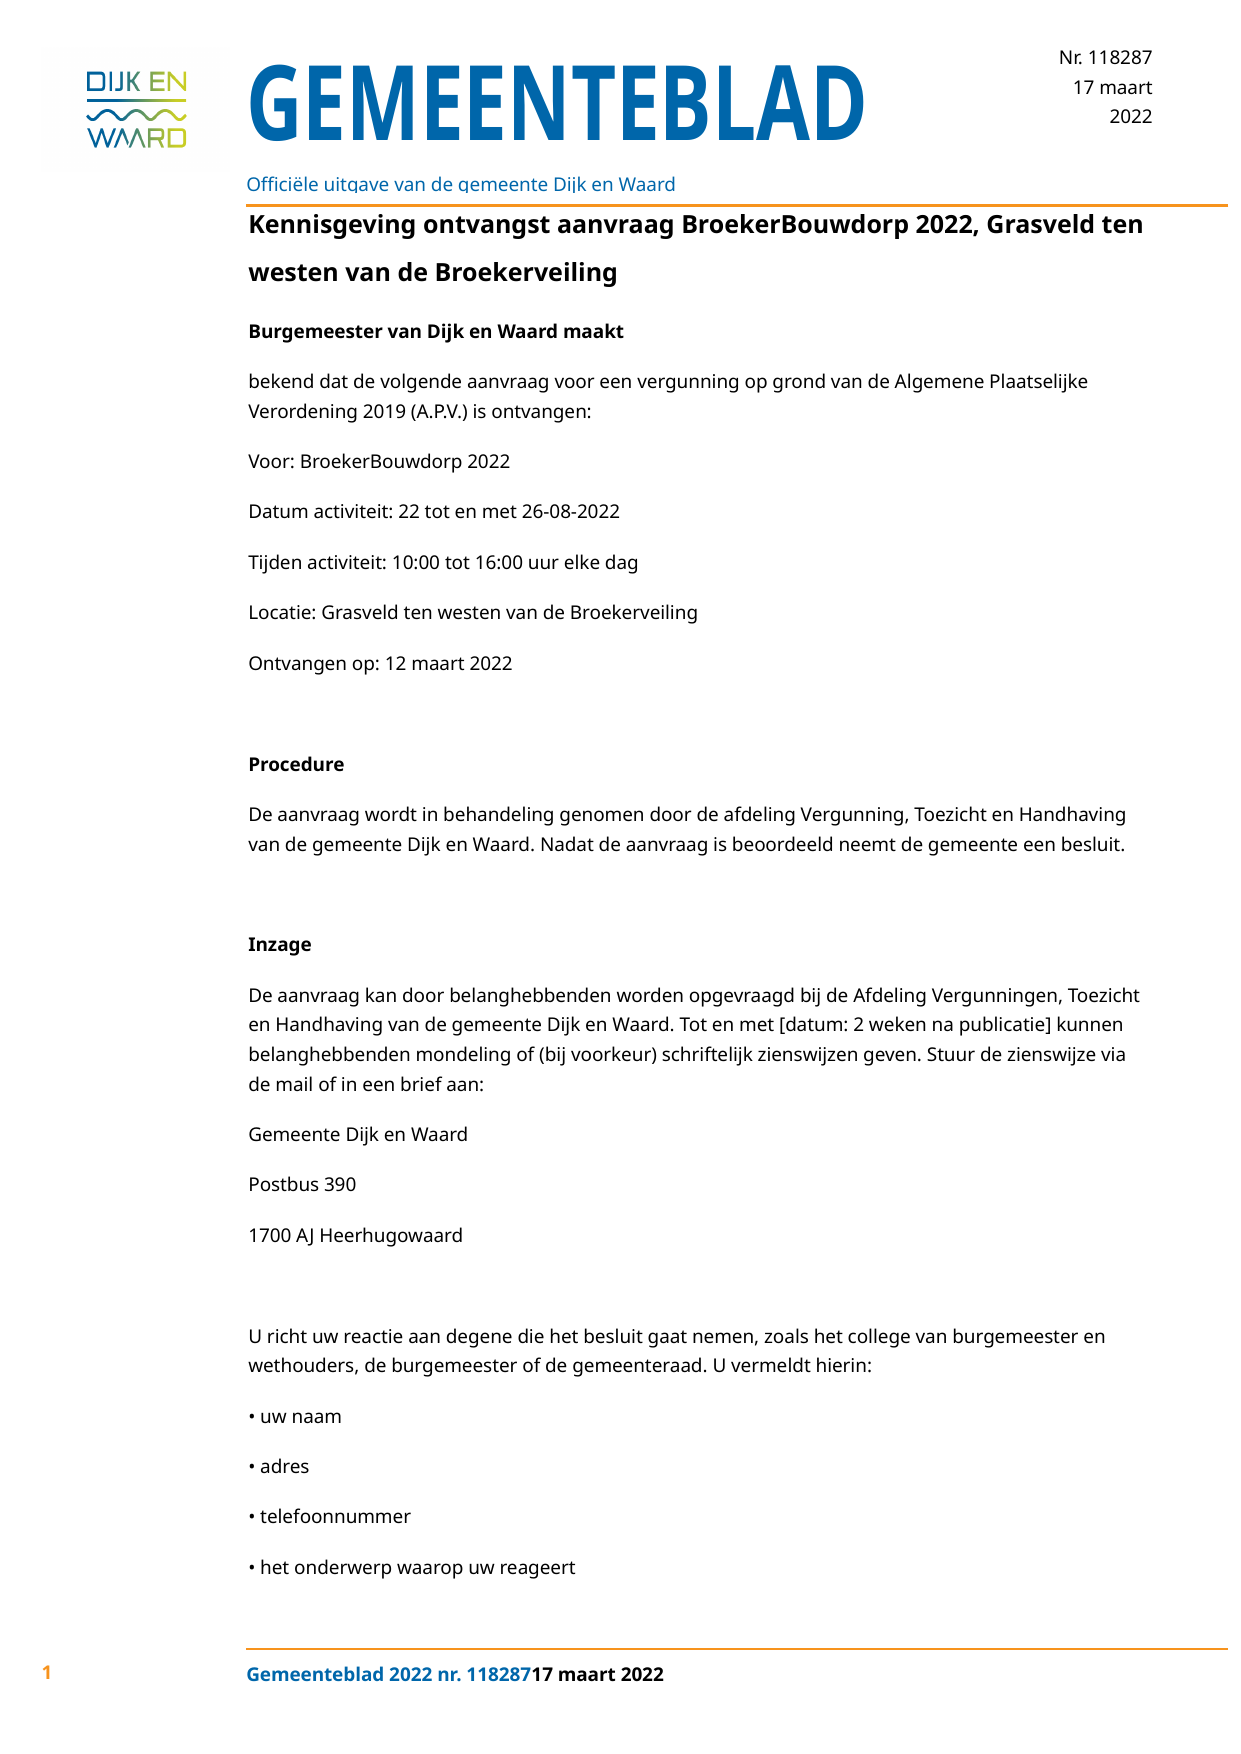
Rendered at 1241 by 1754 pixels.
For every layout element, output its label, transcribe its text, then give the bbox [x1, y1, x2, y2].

text Burgemeester van Dijk en Waard maakt [248, 318, 1152, 344]
text Kennisgeving ontvangst aanvraag BroekerBouwdorp 2022, Grasveld ten westen van de Broekerveiling [248, 207, 1152, 288]
picture [41, 47, 231, 172]
text Inzage [248, 932, 1152, 957]
text 1700 AJ Heerhugowaard [248, 1222, 1152, 1248]
text De aanvraag kan door belanghebbenden worden opgevraagd bij de Afdeling Vergunningen, Toezicht en Handhaving van de gemeente Dijk en Waard. Tot en met [datum: 2 weken na publicatie] kunnen belanghebbenden mondeling of (bij voorkeur) schriftelijk zienswijzen geven. Stuur de zienswijze via de mail of in een brief aan: [248, 982, 1152, 1097]
text • adres [248, 1453, 1152, 1479]
text Locatie: Grasveld ten westen van de Broekerveiling [248, 599, 1152, 625]
text De aanvraag wordt in behandeling genomen door de afdeling Vergunning, Toezicht en Handhaving van de gemeente Dijk en Waard. Nadat de aanvraag is beoordeeld neemt de gemeente een besluit. [248, 801, 1152, 857]
text • telefoonnummer [248, 1504, 1152, 1529]
text U richt uw reactie aan degene die het besluit gaat nemen, zoals het college van burgemeester en wethouders, de burgemeester of de gemeenteraad. U vermeldt hierin: [248, 1323, 1152, 1378]
text Ontvangen op: 12 maart 2022 [248, 650, 1152, 676]
text Postbus 390 [248, 1172, 1152, 1197]
text • uw naam [248, 1403, 1152, 1429]
text Procedure [248, 751, 1152, 777]
text Gemeente Dijk en Waard [248, 1121, 1152, 1147]
text Voor: BroekerBouwdorp 2022 [248, 448, 1152, 474]
text bekend dat de volgende aanvraag voor een vergunning op grond van de Algemene Plaatselijke Verordening 2019 (A.P.V.) is ontvangen: [248, 368, 1152, 424]
text Tijden activiteit: 10:00 tot 16:00 uur elke dag [248, 549, 1152, 575]
text • het onderwerp waarop uw reageert [248, 1554, 1152, 1580]
text Datum activiteit: 22 tot en met 26-08-2022 [248, 499, 1152, 524]
